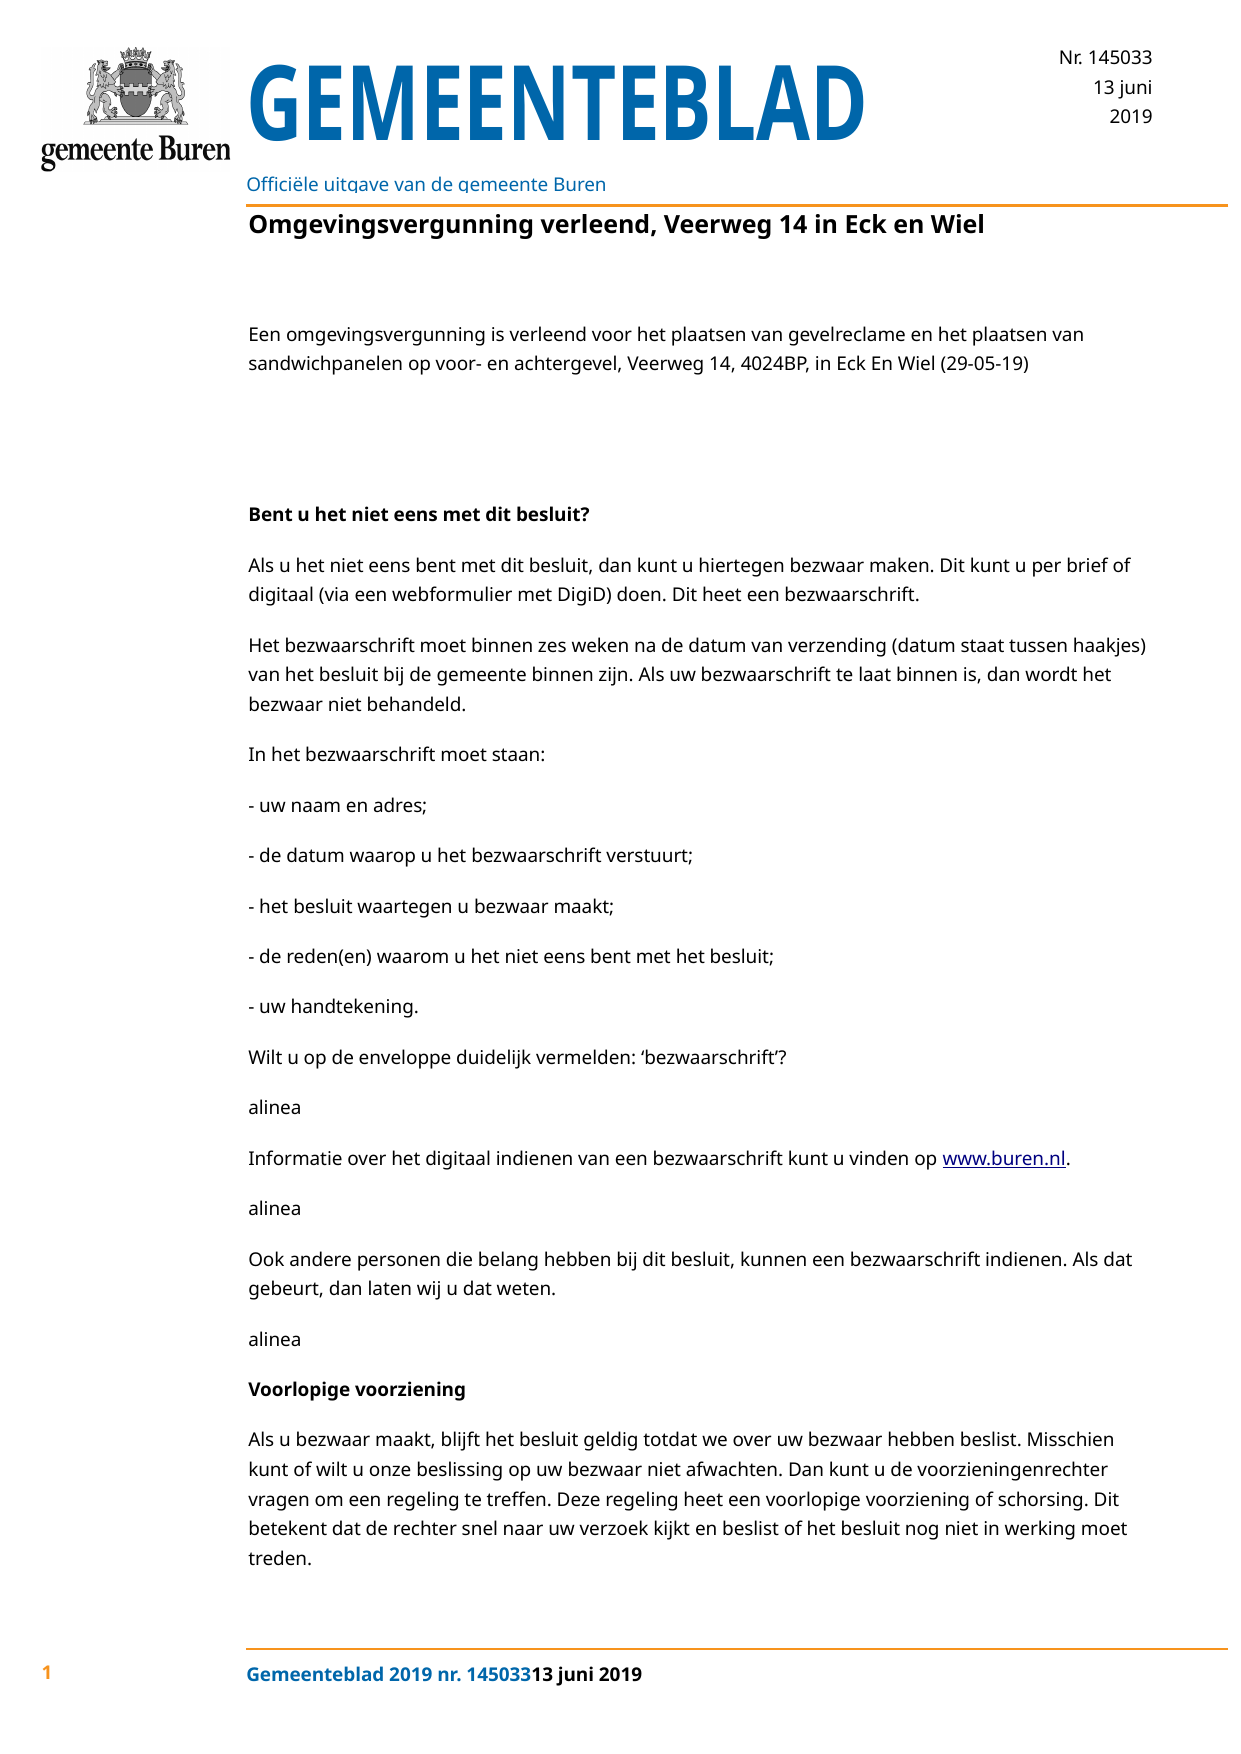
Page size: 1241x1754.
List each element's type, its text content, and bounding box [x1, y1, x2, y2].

text Het bezwaarschrift moet binnen zes weken na de datum van verzending (datum staat tussen haakjes) van het besluit bij de gemeente binnen zijn. Als uw bezwaarschrift te laat binnen is, dan wordt het bezwaar niet behandeld. [248, 632, 1152, 717]
text Wilt u op de enveloppe duidelijk vermelden: ‘bezwaarschrift’? [248, 1044, 1152, 1070]
text - de reden(en) waarom u het niet eens bent met het besluit; [248, 943, 1152, 969]
text Omgevingsvergunning verleend, Veerweg 14 in Eck en Wiel [248, 207, 1152, 241]
text Als u het niet eens bent met dit besluit, dan kunt u hiertegen bezwaar maken. Dit kunt u per brief of digitaal (via een webformulier met DigiD) doen. Dit heet een bezwaarschrift. [248, 552, 1152, 607]
text - uw naam en adres; [248, 792, 1152, 818]
text Een omgevingsvergunning is verleend voor het plaatsen van gevelreclame en het plaatsen van sandwichpanelen op voor- en achtergevel, Veerweg 14, 4024BP, in Eck En Wiel (29-05-19) [248, 321, 1152, 376]
text Bent u het niet eens met dit besluit? [248, 502, 1152, 527]
text - de datum waarop u het bezwaarschrift verstuurt; [248, 842, 1152, 868]
picture [41, 47, 231, 172]
text Informatie over het digitaal indienen van een bezwaarschrift kunt u vinden op www.buren.nl. [248, 1145, 1152, 1171]
text In het bezwaarschrift moet staan: [248, 742, 1152, 767]
text - uw handtekening. [248, 994, 1152, 1019]
text - het besluit waartegen u bezwaar maakt; [248, 893, 1152, 918]
text alinea­ [248, 1326, 1152, 1351]
text Ook andere personen die belang hebben bij dit besluit, kunnen een bezwaarschrift indienen. Als dat gebeurt, dan laten wij u dat weten. [248, 1246, 1152, 1301]
text alinea­ [248, 1094, 1152, 1120]
text Voorlopige voorziening [248, 1376, 1152, 1402]
text Als u bezwaar maakt, blijft het besluit geldig totdat we over uw bezwaar hebben beslist. Misschien kunt of wilt u onze beslissing op uw bezwaar niet afwachten. Dan kunt u de voorzieningenrechter vragen om een regeling te treffen. Deze regeling heet een voorlopige voorziening of schorsing. Dit betekent dat de rechter snel naar uw verzoek kijkt en beslist of het besluit nog niet in werking moet treden. [248, 1427, 1152, 1571]
text alinea­ [248, 1195, 1152, 1221]
